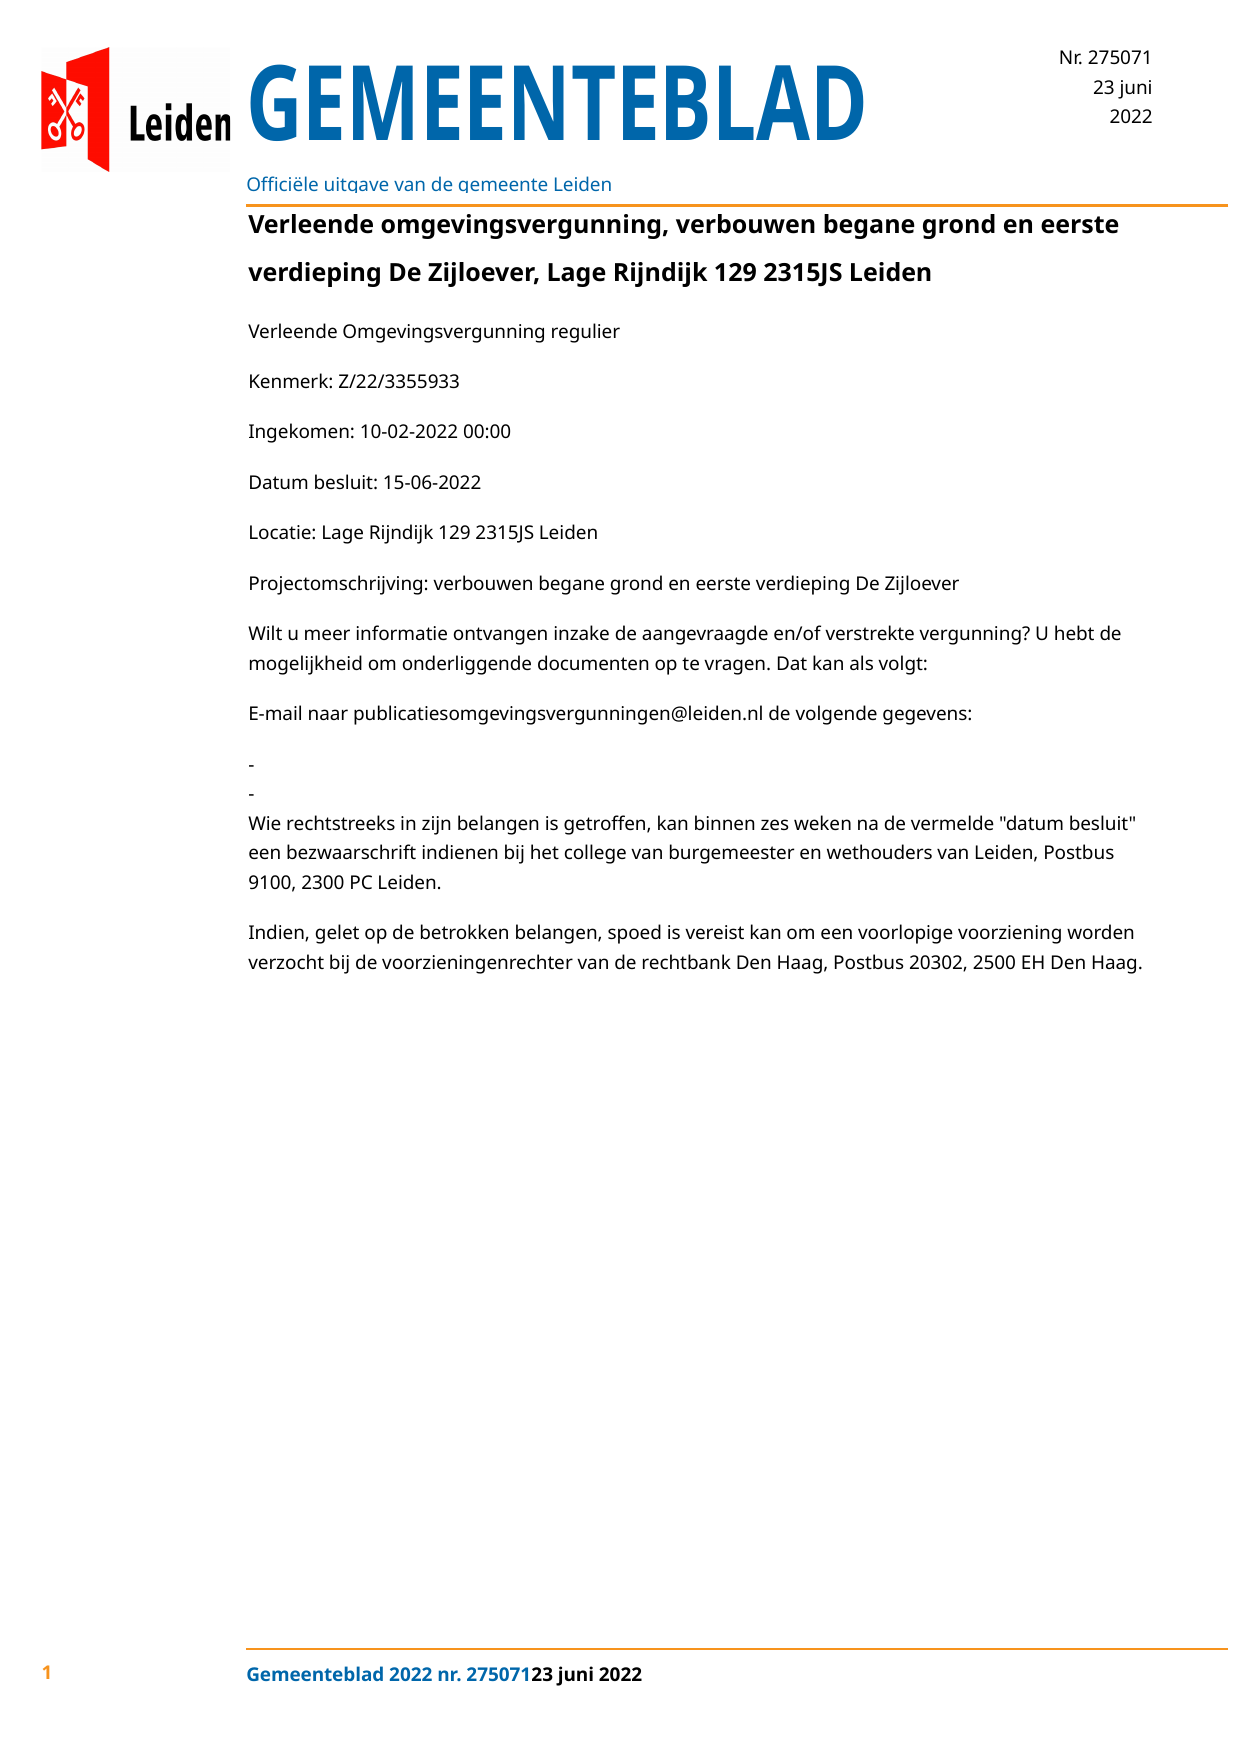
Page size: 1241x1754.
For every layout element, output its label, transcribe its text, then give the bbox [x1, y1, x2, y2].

text Wilt u meer informatie ontvangen inzake de aangevraagde en/of verstrekte vergunning? U hebt de mogelijkheid om onderliggende documenten op te vragen. Dat kan als volgt: [248, 620, 1152, 676]
text Verleende Omgevingsvergunning regulier [248, 318, 1152, 344]
text Kenmerk: Z/22/3355933 [248, 368, 1152, 394]
text Wie rechtstreeks in zijn belangen is getroffen, kan binnen zes weken na de vermelde "datum besluit" een bezwaarschrift indienen bij het college van burgemeester en wethouders van Leiden, Postbus 9100, 2300 PC Leiden. [248, 810, 1152, 895]
text Projectomschrijving: verbouwen begane grond en eerste verdieping De Zijloever [248, 570, 1152, 596]
text Datum besluit: 15-06-2022 [248, 469, 1152, 495]
text E-mail naar publicatiesomgevingsvergunningen@leiden.nl de volgende gegevens: [248, 700, 1152, 726]
text Indien, gelet op de betrokken belangen, spoed is vereist kan om een voorlopige voorziening worden verzocht bij de voorzieningenrechter van de rechtbank Den Haag, Postbus 20302, 2500 EH Den Haag. [248, 919, 1152, 975]
text Verleende omgevingsvergunning, verbouwen begane grond en eerste verdieping De Zijloever, Lage Rijndijk 129 2315JS Leiden [248, 207, 1152, 288]
text Ingekomen: 10-02-2022 00:00 [248, 419, 1152, 444]
picture [41, 47, 231, 172]
text Locatie: Lage Rijndijk 129 2315JS Leiden [248, 519, 1152, 545]
